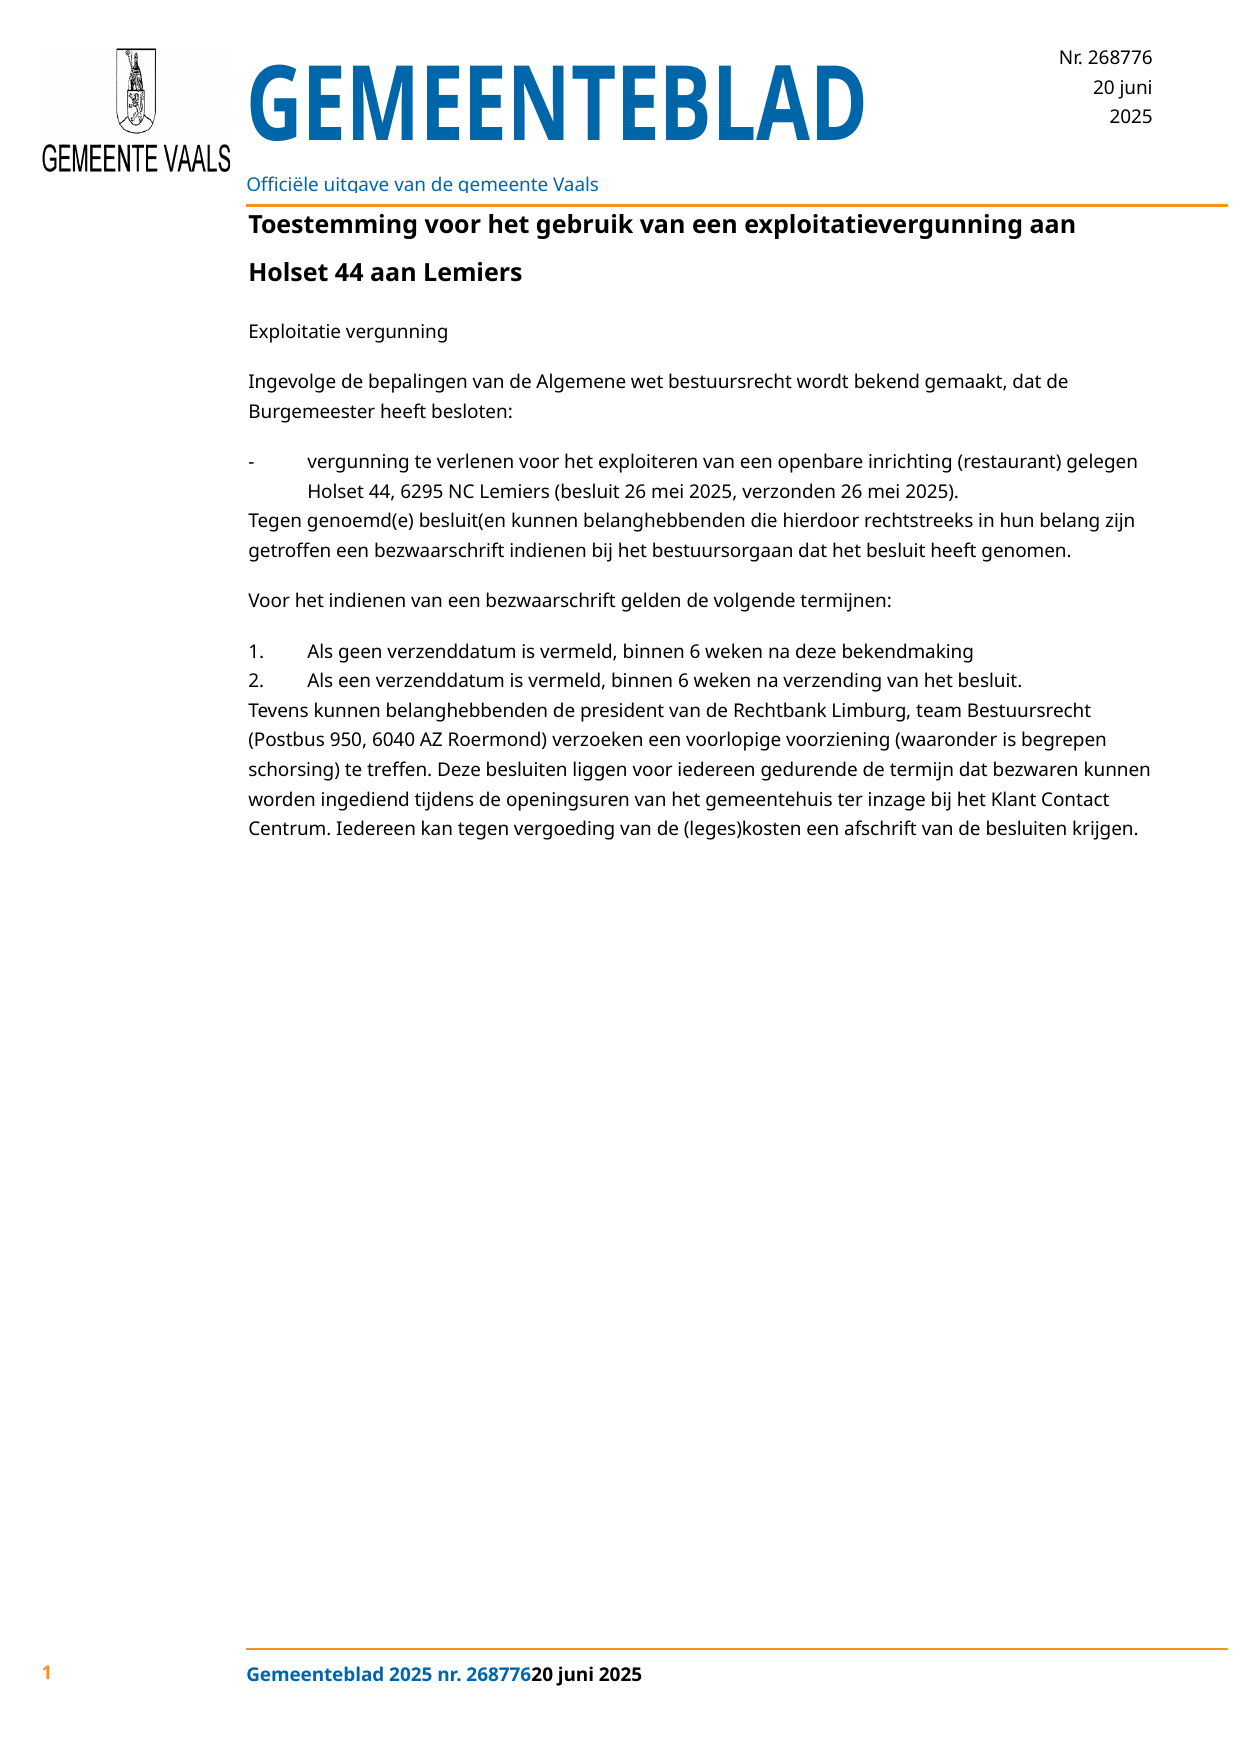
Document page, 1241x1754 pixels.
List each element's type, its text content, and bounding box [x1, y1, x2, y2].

list Als geen verzenddatum is vermeld, binnen 6 weken na deze bekendmaking [248, 638, 1152, 664]
picture [41, 47, 231, 172]
text Toestemming voor het gebruik van een exploitatievergunning aan Holset 44 aan Lemiers [248, 207, 1152, 288]
list Als een verzenddatum is vermeld, binnen 6 weken na verzending van het besluit. [248, 667, 1152, 693]
list vergunning te verlenen voor het exploiteren van een openbare inrichting (restaurant) gelegen Holset 44, 6295 NC Lemiers (besluit 26 mei 2025, verzonden 26 mei 2025). [248, 448, 1152, 504]
text Exploitatie vergunning [248, 318, 1152, 344]
text Tevens kunnen belanghebbenden de president van de Rechtbank Limburg, team Bestuursrecht (Postbus 950, 6040 AZ Roermond) verzoeken een voorlopige voorziening (waaronder is begrepen schorsing) te treffen. Deze besluiten liggen voor iedereen gedurende de termijn dat bezwaren kunnen worden ingediend tijdens de openingsuren van het gemeentehuis ter inzage bij het Klant Contact Centrum. Iedereen kan tegen vergoeding van de (leges)kosten een afschrift van de besluiten krijgen. [248, 697, 1152, 841]
text Voor het indienen van een bezwaarschrift gelden de volgende termijnen: [248, 587, 1152, 613]
text Ingevolge de bepalingen van de Algemene wet bestuursrecht wordt bekend gemaakt, dat de Burgemeester heeft besloten: [248, 368, 1152, 424]
text Tegen genoemd(e) besluit(en kunnen belanghebbenden die hierdoor rechtstreeks in hun belang zijn getroffen een bezwaarschrift indienen bij het bestuursorgaan dat het besluit heeft genomen. [248, 507, 1152, 563]
